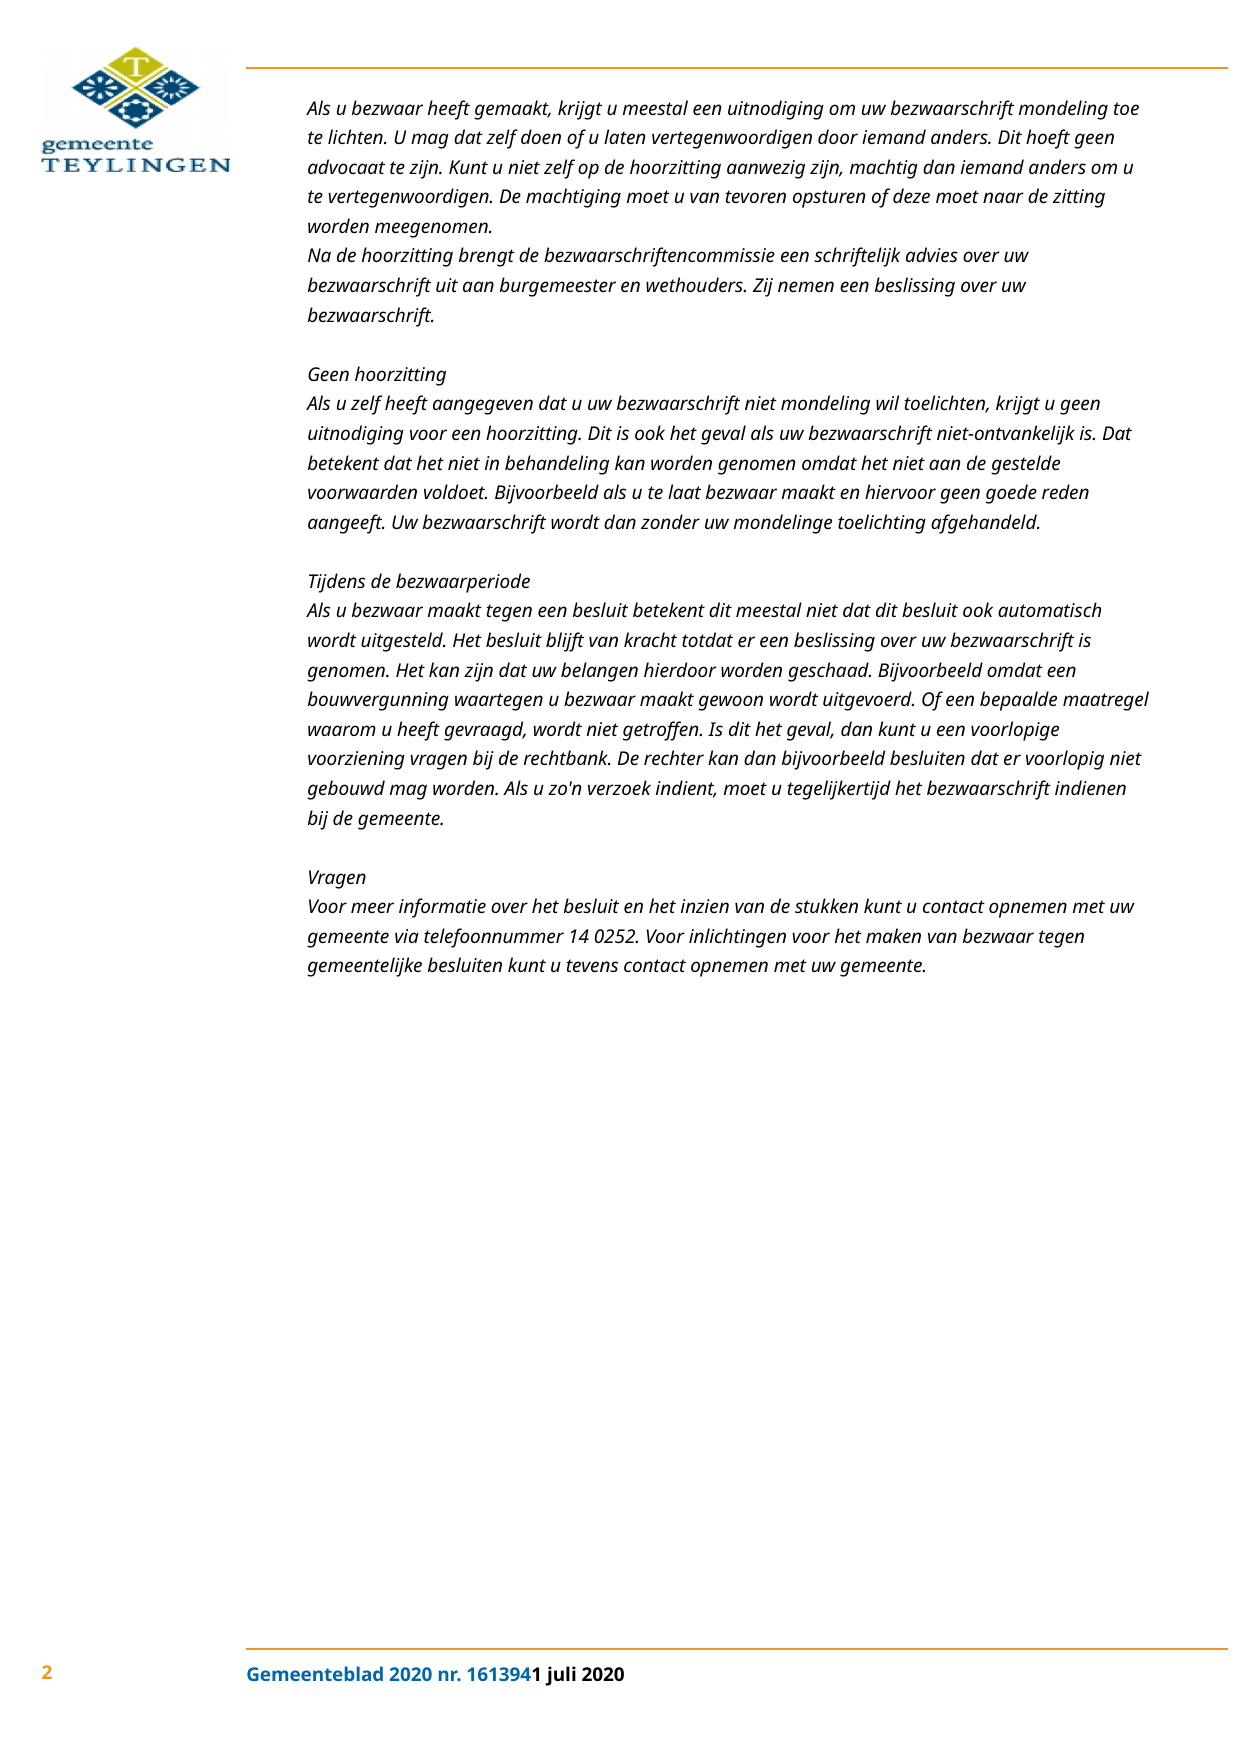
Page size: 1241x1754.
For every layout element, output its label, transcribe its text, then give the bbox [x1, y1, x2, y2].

list Als u zelf heeft aangegeven dat u uw bezwaarschrift niet mondeling wil toelichten, krijgt u geen uitnodiging voor een hoorzitting. Dit is ook het geval als uw bezwaarschrift niet-ontvankelijk is. Dat betekent dat het niet in behandeling kan worden genomen omdat het niet aan de gestelde voorwaarden voldoet. Bijvoorbeeld als u te laat bezwaar maakt en hiervoor geen goede reden aangeeft. Uw bezwaarschrift wordt dan zonder uw mondelinge toelichting afgehandeld. [248, 391, 1152, 535]
list Tijdens de bezwaarperiode [248, 568, 1152, 594]
list Voor meer informatie over het besluit en het inzien van de stukken kunt u contact opnemen met uw gemeente via telefoonnummer 14 0252. Voor inlichtingen voor het maken van bezwaar tegen gemeentelijke besluiten kunt u tevens contact opnemen met uw gemeente. [248, 893, 1152, 978]
list Als u bezwaar heeft gemaakt, krijgt u meestal een uitnodiging om uw bezwaarschrift mondeling toe te lichten. U mag dat zelf doen of u laten vertegenwoordigen door iemand anders. Dit hoeft geen advocaat te zijn. Kunt u niet zelf op de hoorzitting aanwezig zijn, machtig dan iemand anders om u te vertegenwoordigen. De machtiging moet u van tevoren opsturen of deze moet naar de zitting worden meegenomen. [248, 95, 1152, 239]
list Geen hoorzitting [248, 361, 1152, 387]
list Vragen [248, 864, 1152, 890]
list Na de hoorzitting brengt de bezwaarschriftencommissie een schriftelijk advies over uw bezwaarschrift uit aan burgemeester en wethouders. Zij nemen een beslissing over uw bezwaarschrift. [248, 243, 1152, 328]
picture [41, 47, 231, 172]
list Als u bezwaar maakt tegen een besluit betekent dit meestal niet dat dit besluit ook automatisch wordt uitgesteld. Het besluit blijft van kracht totdat er een beslissing over uw bezwaarschrift is genomen. Het kan zijn dat uw belangen hierdoor worden geschaad. Bijvoorbeeld omdat een bouwvergunning waartegen u bezwaar maakt gewoon wordt uitgevoerd. Of een bepaalde maatregel waarom u heeft gevraagd, wordt niet getroffen. Is dit het geval, dan kunt u een voorlopige voorziening vragen bij de rechtbank. De rechter kan dan bijvoorbeeld besluiten dat er voorlopig niet gebouwd mag worden. Als u zo'n verzoek indient, moet u tegelijkertijd het bezwaarschrift indienen bij de gemeente. [248, 598, 1152, 831]
